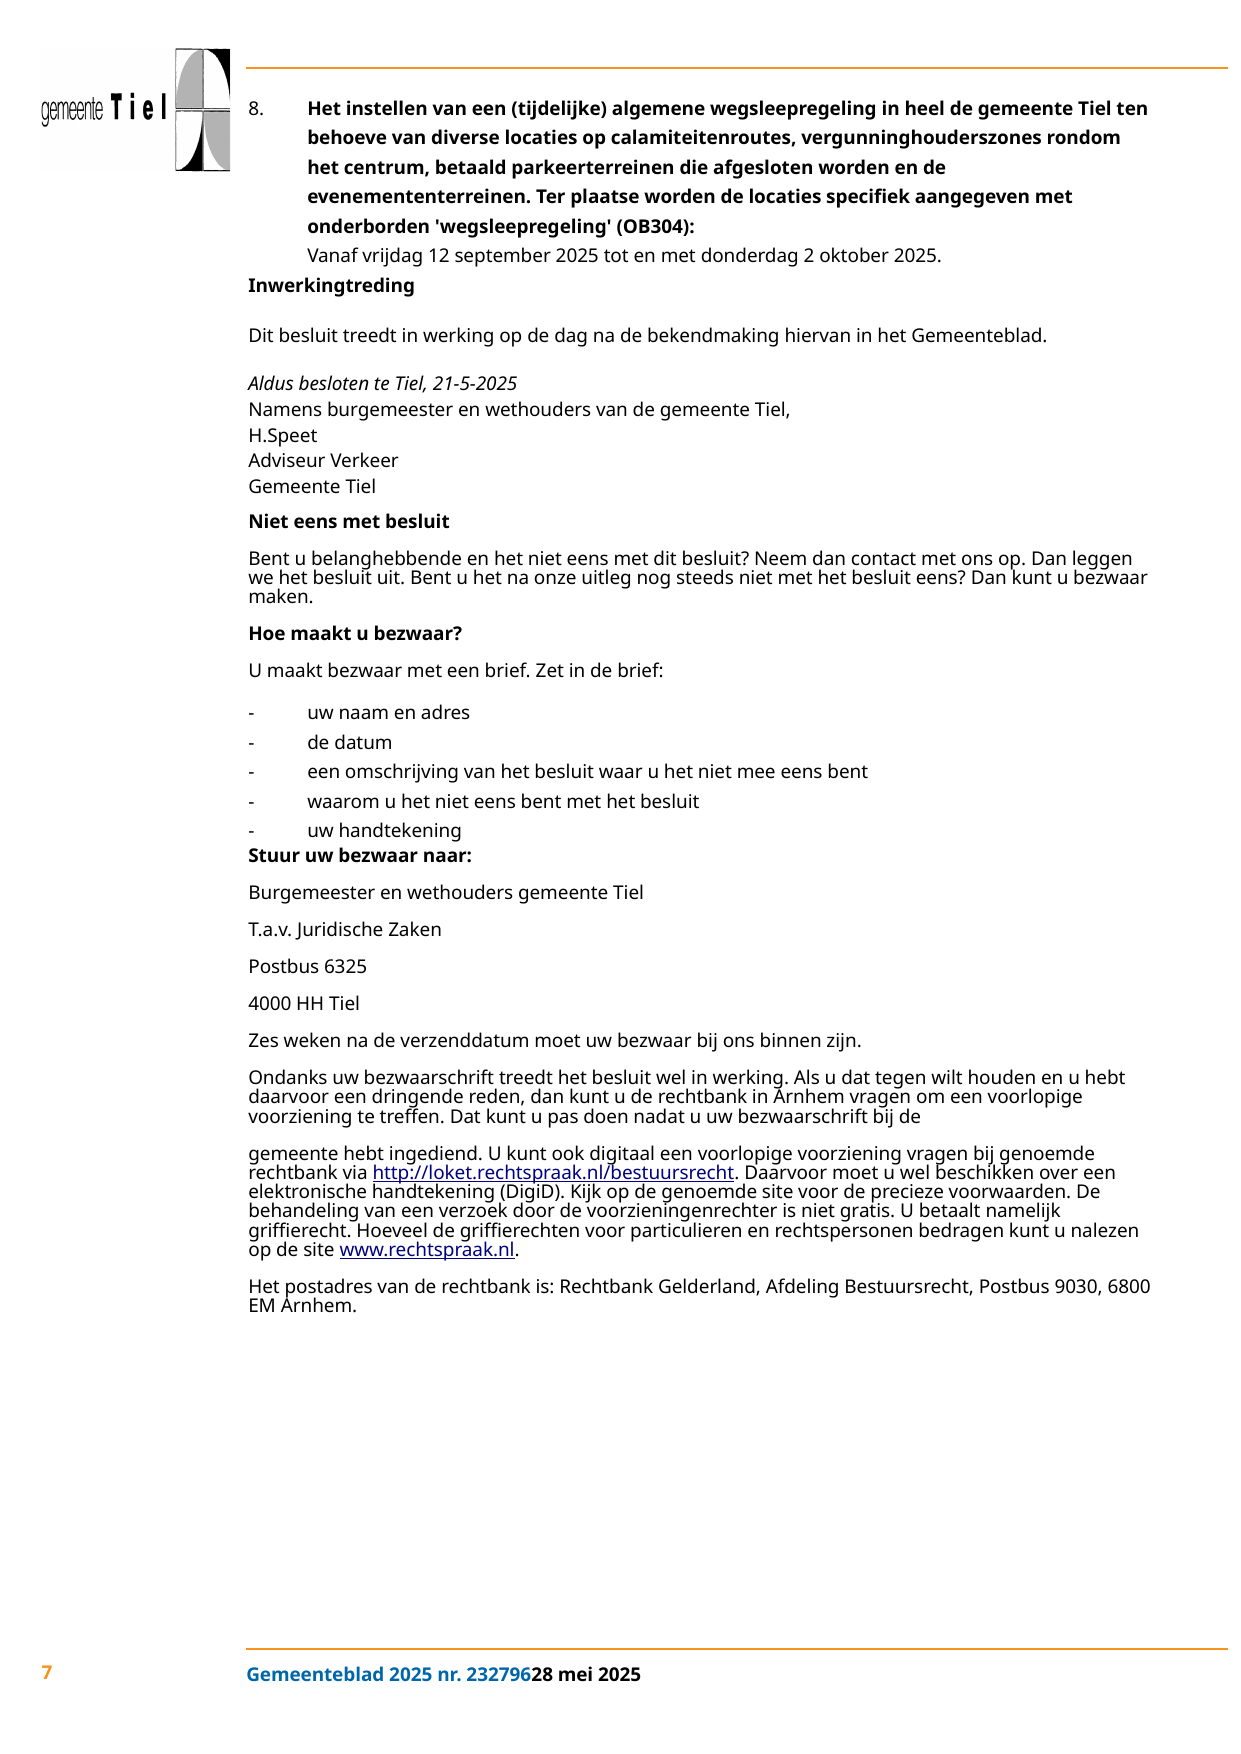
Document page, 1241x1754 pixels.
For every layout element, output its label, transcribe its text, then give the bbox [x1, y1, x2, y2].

text 4000 HH Tiel [248, 995, 1152, 1014]
text Het postadres van de rechtbank is: Rechtbank Gelderland, Afdeling Bestuursrecht, Postbus 9030, 6800 EM Arnhem. [248, 1278, 1152, 1316]
list de datum [248, 729, 1152, 754]
text Adviseur Verkeer [248, 448, 1152, 473]
list Het instellen van een (tijdelijke) algemene wegsleepregeling in heel de gemeente Tiel ten behoeve van diverse locaties op calamiteitenroutes, vergunninghouderszones rondom het centrum, betaald parkeerterreinen die afgesloten worden en de evenemententerreinen. Ter plaatse worden de locaties specifiek aangegeven met onderborden 'wegsleepregeling' (OB304): [248, 95, 1152, 239]
text Hoe maakt u bezwaar? [248, 625, 1152, 644]
text Namens burgemeester en wethouders van de gemeente Tiel, [248, 396, 1152, 422]
list Vanaf vrijdag 12 september 2025 tot en met donderdag 2 oktober 2025. [248, 243, 1152, 268]
text Bent u belanghebbende en het niet eens met dit besluit? Neem dan contact met ons op. Dan leggen we het besluit uit. Bent u het na onze uitleg nog steeds niet met het besluit eens? Dan kunt u bezwaar maken. [248, 550, 1152, 608]
text Postbus 6325 [248, 958, 1152, 977]
text Ondanks uw bezwaarschrift treedt het besluit wel in werking. Als u dat tegen wilt houden en u hebt daarvoor een dringende reden, dan kunt u de rechtbank in Arnhem vragen om een voorlopige voorziening te treffen. Dat kunt u pas doen nadat u uw bezwaarschrift bij de [248, 1069, 1152, 1127]
text Zes weken na de verzenddatum moet uw bezwaar bij ons binnen zijn. [248, 1032, 1152, 1051]
list waarom u het niet eens bent met het besluit [248, 788, 1152, 814]
list uw handtekening [248, 818, 1152, 843]
text U maakt bezwaar met een brief. Zet in de brief: [248, 662, 1152, 682]
text H.Speet [248, 422, 1152, 448]
text Aldus besloten te Tiel, 21-5-2025 [248, 371, 1152, 396]
text Inwerkingtreding [248, 272, 1152, 298]
list uw naam en adres [248, 699, 1152, 725]
text T.a.v. Juridische Zaken [248, 921, 1152, 940]
text Niet eens met besluit [248, 513, 1152, 532]
list een omschrijving van het besluit waar u het niet mee eens bent [248, 758, 1152, 784]
text gemeente hebt ingediend. U kunt ook digitaal een voorlopige voorziening vragen bij genoemde rechtbank via http://loket.rechtspraak.nl/bestuursrecht. Daarvoor moet u wel beschikken over een elektronische handtekening (DigiD). Kijk op de genoemde site voor de precieze voorwaarden. De behandeling van een verzoek door de voorzieningenrechter is niet gratis. U betaalt namelijk griffierecht. Hoeveel de griffierechten voor particulieren en rechtspersonen bedragen kunt u nalezen op de site www.rechtspraak.nl. [248, 1144, 1152, 1260]
text Stuur uw bezwaar naar: [248, 847, 1152, 866]
text Gemeente Tiel [248, 473, 1152, 499]
text Burgemeester en wethouders gemeente Tiel [248, 884, 1152, 903]
picture [41, 47, 231, 172]
text Dit besluit treedt in werking op de dag na de bekendmaking hiervan in het Gemeenteblad. [248, 323, 1152, 348]
